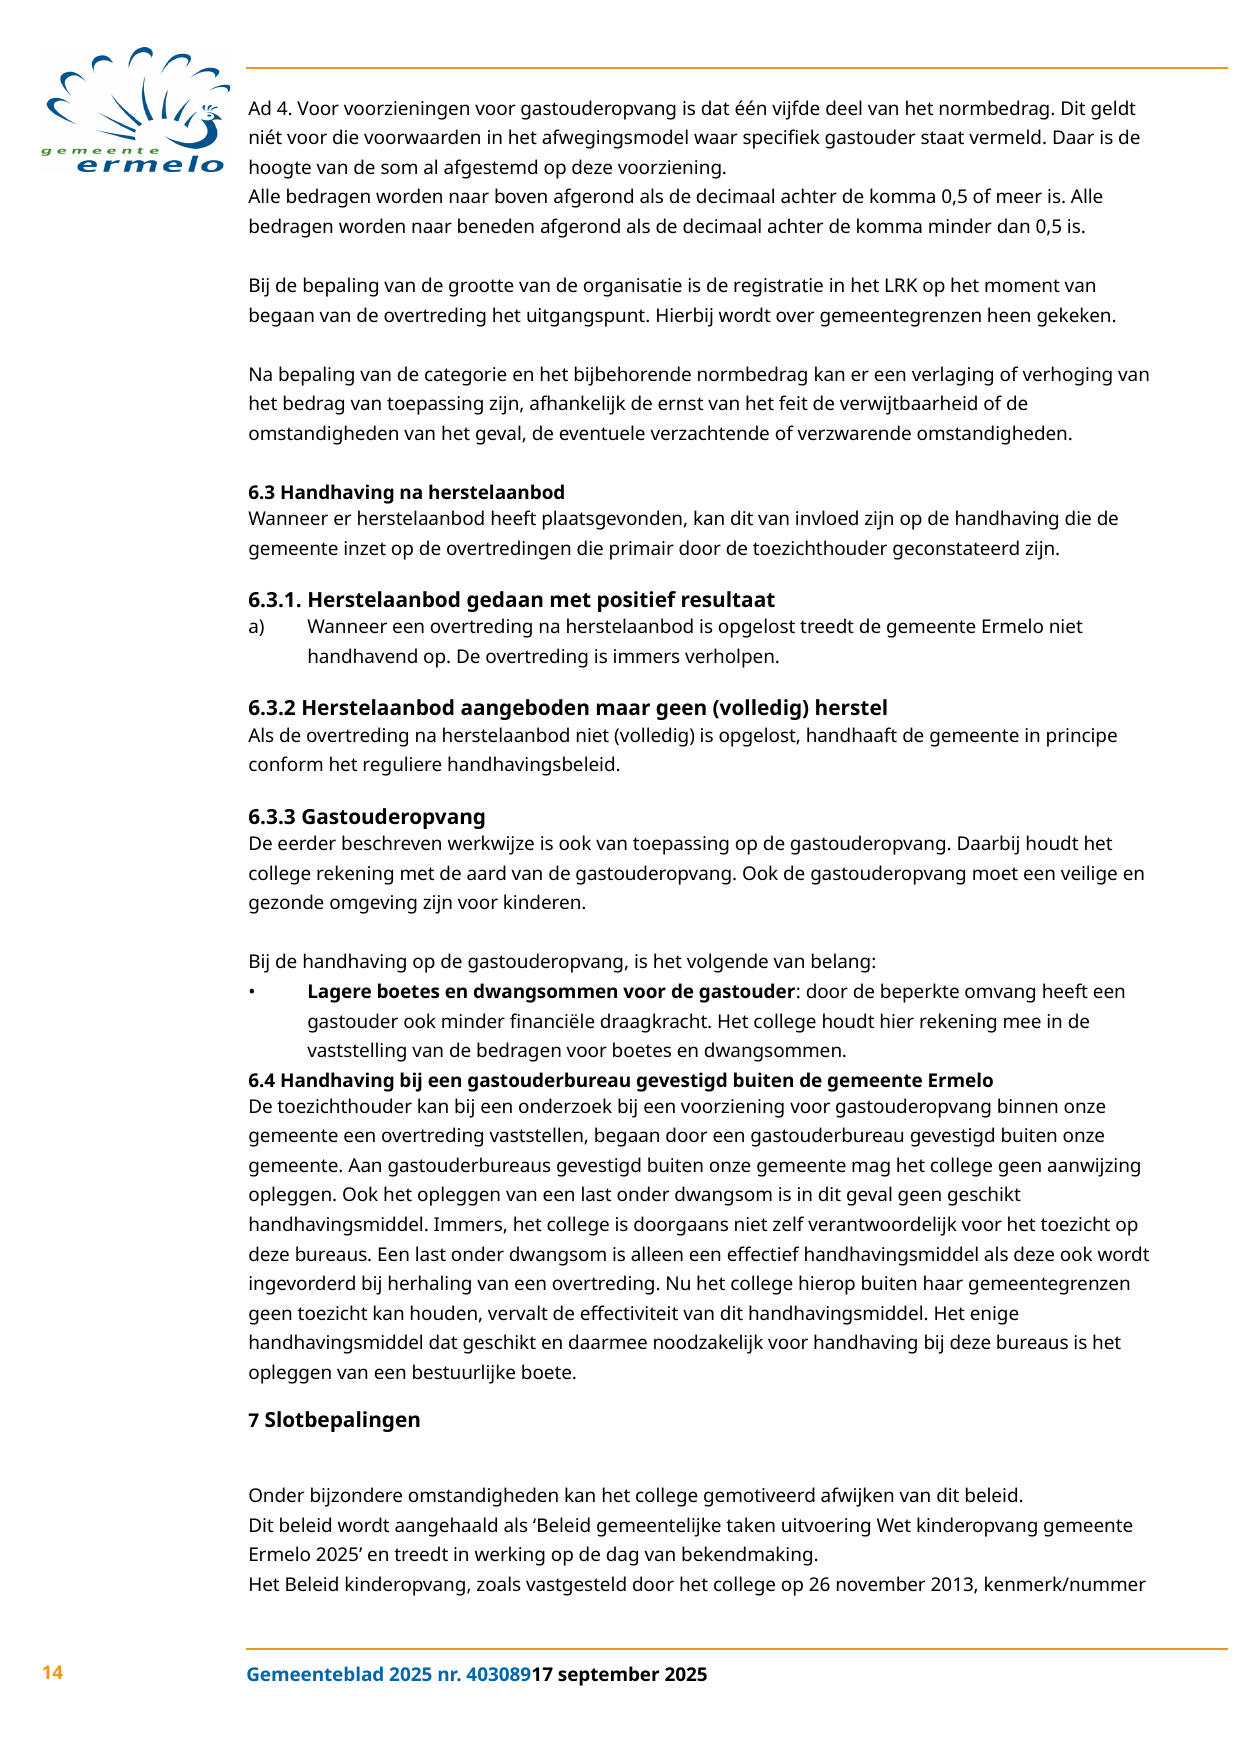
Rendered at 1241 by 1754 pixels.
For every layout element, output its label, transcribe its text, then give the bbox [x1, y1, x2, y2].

text De eerder beschreven werkwijze is ook van toepassing op de gastouderopvang. Daarbij houdt het college rekening met de aard van de gastouderopvang. Ook de gastouderopvang moet een veilige en gezonde omgeving zijn voor kinderen. [248, 830, 1152, 915]
text 6.3.3 Gastouderopvang [248, 802, 1152, 830]
text Dit beleid wordt aangehaald als ‘Beleid gemeentelijke taken uitvoering Wet kinderopvang gemeente Ermelo 2025’ en treedt in werking op de dag van bekendmaking. [248, 1512, 1152, 1567]
text Als de overtreding na herstelaanbod niet (volledig) is opgelost, handhaaft de gemeente in principe conform het reguliere handhavingsbeleid. [248, 722, 1152, 777]
text Bij de handhaving op de gastouderopvang, is het volgende van belang: [248, 949, 1152, 974]
picture [41, 47, 231, 172]
text Alle bedragen worden naar boven afgerond als de decimaal achter de komma 0,5 of meer is. Alle bedragen worden naar beneden afgerond als de decimaal achter de komma minder dan 0,5 is. [248, 183, 1152, 239]
list Lagere boetes en dwangsommen voor de gastouder: door de beperkte omvang heeft een gastouder ook minder financiële draagkracht. Het college houdt hier rekening mee in de vaststelling van de bedragen voor boetes en dwangsommen. [248, 978, 1152, 1063]
text De toezichthouder kan bij een onderzoek bij een voorziening voor gastouderopvang binnen onze gemeente een overtreding vaststellen, begaan door een gastouderbureau gevestigd buiten onze gemeente. Aan gastouderbureaus gevestigd buiten onze gemeente mag het college geen aanwijzing opleggen. Ook het opleggen van een last onder dwangsom is in dit geval geen geschikt handhavingsmiddel. Immers, het college is doorgaans niet zelf verantwoordelijk voor het toezicht op deze bureaus. Een last onder dwangsom is alleen een effectief handhavingsmiddel als deze ook wordt ingevorderd bij herhaling van een overtreding. Nu het college hierop buiten haar gemeentegrenzen geen toezicht kan houden, vervalt de effectiviteit van dit handhavingsmiddel. Het enige handhavingsmiddel dat geschikt en daarmee noodzakelijk voor handhaving bij deze bureaus is het opleggen van een bestuurlijke boete. [248, 1093, 1152, 1385]
text Wanneer er herstelaanbod heeft plaatsgevonden, kan dit van invloed zijn op de handhaving die de gemeente inzet op de overtredingen die primair door de toezichthouder geconstateerd zijn. [248, 505, 1152, 560]
list Wanneer een overtreding na herstelaanbod is opgelost treedt de gemeente Ermelo niet handhavend op. De overtreding is immers verholpen. [248, 613, 1152, 669]
text Het Beleid kinderopvang, zoals vastgesteld door het college op 26 november 2013, kenmerk/nummer [248, 1571, 1152, 1597]
text Na bepaling van de categorie en het bijbehorende normbedrag kan er een verlaging of verhoging van het bedrag van toepassing zijn, afhankelijk de ernst van het feit de verwijtbaarheid of de omstandigheden van het geval, de eventuele verzachtende of verzwarende omstandigheden. [248, 361, 1152, 446]
text Bij de bepaling van de grootte van de organisatie is de registratie in het LRK op het moment van begaan van de overtreding het uitgangspunt. Hierbij wordt over gemeentegrenzen heen gekeken. [248, 272, 1152, 328]
text 6.4 Handhaving bij een gastouderbureau gevestigd buiten de gemeente Ermelo [248, 1067, 1152, 1093]
text Ad 4. Voor voorzieningen voor gastouderopvang is dat één vijfde deel van het normbedrag. Dit geldt niét voor die voorwaarden in het afwegingsmodel waar specifiek gastouder staat vermeld. Daar is de hoogte van de som al afgestemd op deze voorziening. [248, 95, 1152, 180]
text 7 Slotbepalingen [248, 1405, 1152, 1433]
text 6.3.2 Herstelaanbod aangeboden maar geen (volledig) herstel [248, 693, 1152, 722]
text 6.3 Handhaving na herstelaanbod [248, 479, 1152, 505]
text 6.3.1. Herstelaanbod gedaan met positief resultaat [248, 585, 1152, 613]
text Onder bijzondere omstandigheden kan het college gemotiveerd afwijken van dit beleid. [248, 1482, 1152, 1508]
